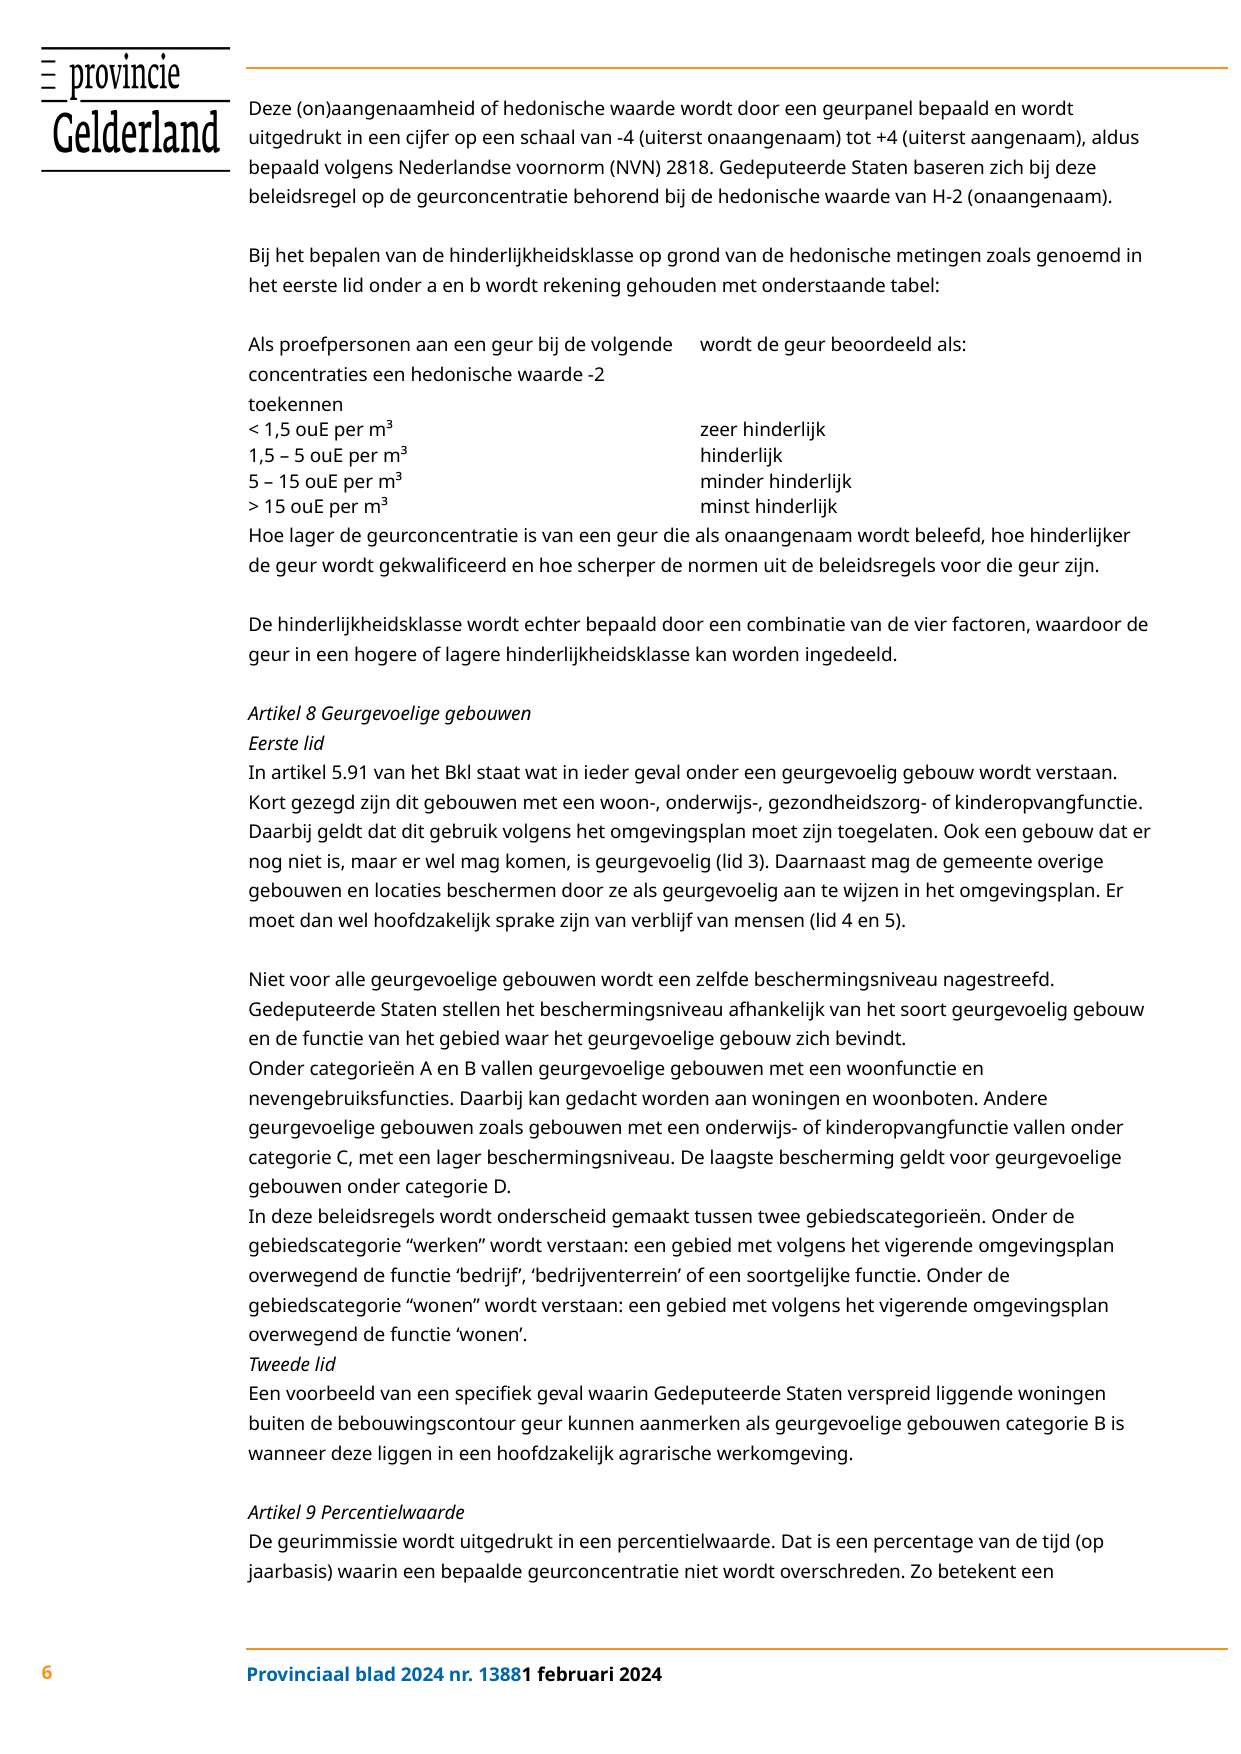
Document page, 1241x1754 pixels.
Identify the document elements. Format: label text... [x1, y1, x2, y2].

table_cell > 15 ouE per m³ [248, 494, 700, 519]
picture [41, 47, 231, 172]
text Eerste lid [248, 730, 1152, 755]
table_cell zeer hinderlijk [700, 416, 1152, 442]
text Artikel 8 Geurgevoelige gebouwen [248, 700, 1152, 726]
text Deze (on)aangenaamheid of hedonische waarde wordt door een geurpanel bepaald en wordt uitgedrukt in een cijfer op een schaal van -4 (uiterst onaangenaam) tot +4 (uiterst aangenaam), aldus bepaald volgens Nederlandse voornorm (NVN) 2818. Gedeputeerde Staten baseren zich bij deze beleidsregel op de geurconcentratie behorend bij de hedonische waarde van H-2 (onaangenaam). [248, 95, 1152, 209]
table_header wordt de geur beoordeeld als: [700, 332, 1152, 416]
text Tweede lid [248, 1351, 1152, 1377]
text Niet voor alle geurgevoelige gebouwen wordt een zelfde beschermingsniveau nagestreefd. Gedeputeerde Staten stellen het beschermingsniveau afhankelijk van het soort geurgevoelig gebouw en de functie van het gebied waar het geurgevoelige gebouw zich bevindt. [248, 966, 1152, 1051]
text Onder categorieën A en B vallen geurgevoelige gebouwen met een woonfunctie en nevengebruiksfuncties. Daarbij kan gedacht worden aan woningen en woonboten. Andere geurgevoelige gebouwen zoals gebouwen met een onderwijs- of kinderopvangfunctie vallen onder categorie C, met een lager beschermingsniveau. De laagste bescherming geldt voor geurgevoelige gebouwen onder categorie D. [248, 1055, 1152, 1199]
text Hoe lager de geurconcentratie is van een geur die als onaangenaam wordt beleefd, hoe hinderlijker de geur wordt gekwalificeerd en hoe scherper de normen uit de beleidsregels voor die geur zijn. [248, 523, 1152, 578]
text De hinderlijkheidsklasse wordt echter bepaald door een combinatie van de vier factoren, waardoor de geur in een hogere of lagere hinderlijkheidsklasse kan worden ingedeeld. [248, 611, 1152, 667]
text De geurimmissie wordt uitgedrukt in een percentielwaarde. Dat is een percentage van de tijd (op jaarbasis) waarin een bepaalde geurconcentratie niet wordt overschreden. Zo betekent een [248, 1528, 1152, 1584]
text In artikel 5.91 van het Bkl staat wat in ieder geval onder een geurgevoelig gebouw wordt verstaan. Kort gezegd zijn dit gebouwen met een woon-, onderwijs-, gezondheidszorg- of kinderopvangfunctie. Daarbij geldt dat dit gebruik volgens het omgevingsplan moet zijn toegelaten. Ook een gebouw dat er nog niet is, maar er wel mag komen, is geurgevoelig (lid 3). Daarnaast mag de gemeente overige gebouwen en locaties beschermen door ze als geurgevoelig aan te wijzen in het omgevingsplan. Er moet dan wel hoofdzakelijk sprake zijn van verblijf van mensen (lid 4 en 5). [248, 759, 1152, 933]
table_cell minder hinderlijk [700, 468, 1152, 494]
text Artikel 9 Percentielwaarde [248, 1499, 1152, 1524]
table_cell 5 – 15 ouE per m³ [248, 468, 700, 494]
table_cell < 1,5 ouE per m³ [248, 416, 700, 442]
table_cell 1,5 – 5 ouE per m³ [248, 442, 700, 468]
text Bij het bepalen van de hinderlijkheidsklasse op grond van de hedonische metingen zoals genoemd in het eerste lid onder a en b wordt rekening gehouden met onderstaande tabel: [248, 243, 1152, 298]
table_cell minst hinderlijk [700, 494, 1152, 519]
text In deze beleidsregels wordt onderscheid gemaakt tussen twee gebiedscategorieën. Onder de gebiedscategorie “werken” wordt verstaan: een gebied met volgens het vigerende omgevingsplan overwegend de functie ‘bedrijf’, ‘bedrijventerrein’ of een soortgelijke functie. Onder de gebiedscategorie “wonen” wordt verstaan: een gebied met volgens het vigerende omgevingsplan overwegend de functie ‘wonen’. [248, 1203, 1152, 1347]
text Een voorbeeld van een specifiek geval waarin Gedeputeerde Staten verspreid liggende woningen buiten de bebouwingscontour geur kunnen aanmerken als geurgevoelige gebouwen categorie B is wanneer deze liggen in een hoofdzakelijk agrarische werkomgeving. [248, 1381, 1152, 1465]
table_header Als proefpersonen aan een geur bij de volgende concentraties een hedonische waarde -2 toekennen [248, 332, 700, 416]
table_cell hinderlijk [700, 442, 1152, 468]
